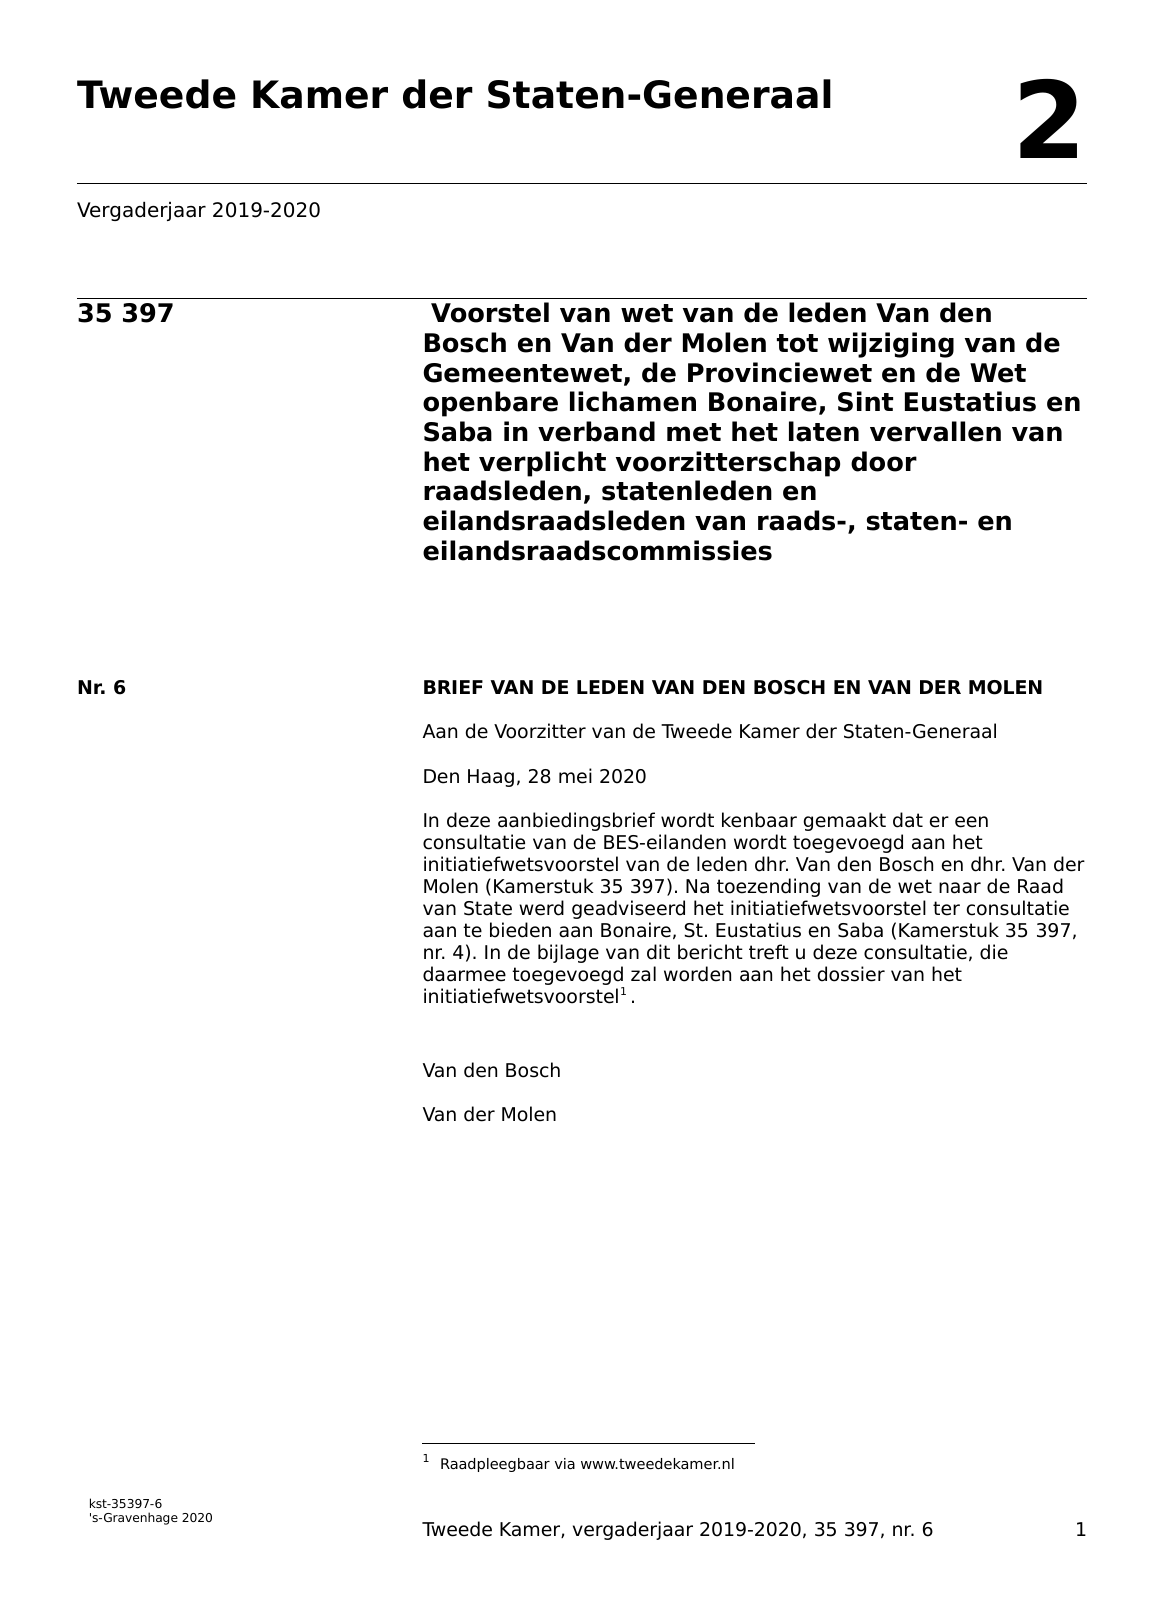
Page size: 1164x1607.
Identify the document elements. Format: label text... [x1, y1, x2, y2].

text kst-35397-6 [88, 1497, 323, 1511]
text Aan de Voorzitter van de Tweede Kamer der Staten-Generaal [422, 721, 1087, 743]
table_header 2 [886, 59, 1087, 183]
table_header Tweede Kamer der Staten-Generaal [77, 59, 886, 183]
text 's-Gravenhage 2020 [88, 1511, 323, 1525]
subtitle 35 397 Voorstel van wet van de leden Van den Bosch en Van der Molen tot wijziging van de Gemeentewet, de Provinciewet en de Wet openbare lichamen Bonaire, Sint Eustatius en Saba in verband met het laten vervallen van het verplicht voorzitterschap door raadsleden, statenleden en eilandsraadsleden van raads-, staten- en eilandsraadscommissies [77, 299, 1087, 566]
text In deze aanbiedingsbrief wordt kenbaar gemaakt dat er een consultatie van de BES-eilanden wordt toegevoegd aan het initiatiefwetsvoorstel van de leden dhr. Van den Bosch en dhr. Van der Molen (Kamerstuk 35 397). Na toezending van de wet naar de Raad van State werd geadviseerd het initiatiefwetsvoorstel ter consultatie aan te bieden aan Bonaire, St. Eustatius en Saba (Kamerstuk 35 397, nr. 4). In de bijlage van dit bericht treft u deze consultatie, die daarmee toegevoegd zal worden aan het dossier van het initiatiefwetsvoorstel. [422, 810, 1087, 1007]
subtitle Nr. 6 BRIEF VAN DE LEDEN VAN DEN BOSCH EN VAN DER MOLEN [77, 677, 1087, 699]
table_cell Vergaderjaar 2019-2020 [77, 184, 1087, 298]
text Van den Bosch Van der Molen [422, 1037, 1087, 1125]
text Raadpleegbaar via www.tweedekamer.nl [422, 1452, 1087, 1474]
text Den Haag, 28 mei 2020 [422, 766, 1087, 787]
